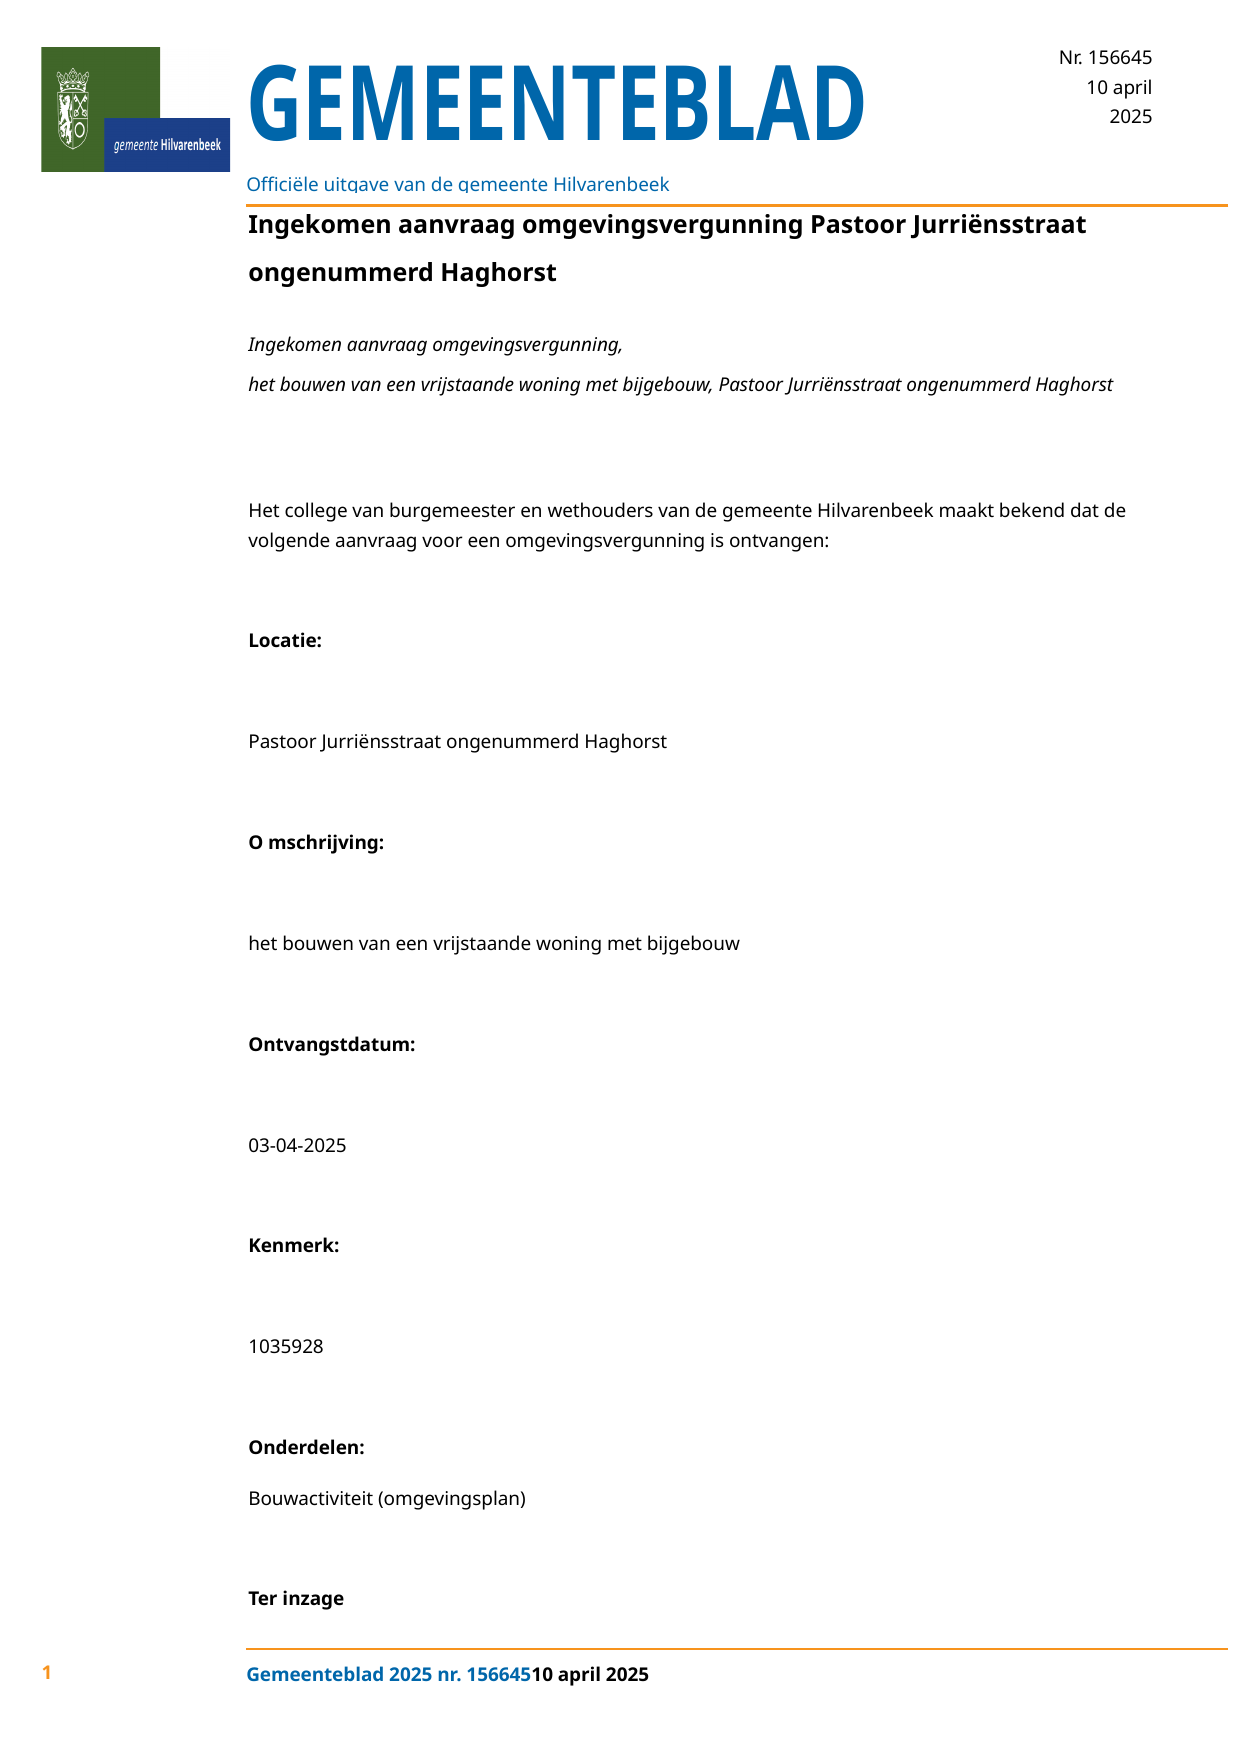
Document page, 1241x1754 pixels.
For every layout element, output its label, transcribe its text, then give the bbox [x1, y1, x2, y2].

text O mschrijving: [248, 829, 1152, 855]
text Bouwactiviteit (omgevingsplan) [248, 1485, 1152, 1511]
text Kenmerk: [248, 1233, 1152, 1258]
picture [41, 47, 231, 172]
text Onderdelen: [248, 1434, 1152, 1460]
text Ingekomen aanvraag omgevingsvergunning Pastoor Jurriënsstraat ongenummerd Haghorst [248, 207, 1152, 288]
text Pastoor Jurriënsstraat ongenummerd Haghorst [248, 728, 1152, 754]
text het bouwen van een vrijstaande woning met bijgebouw [248, 930, 1152, 956]
text Het college van burgemeester en wethouders van de gemeente Hilvarenbeek maakt bekend dat de volgende aanvraag voor een omgevingsvergunning is ontvangen: [248, 497, 1152, 553]
text Locatie: [248, 628, 1152, 653]
text Ontvangstdatum: [248, 1031, 1152, 1057]
text Ter inzage [248, 1586, 1152, 1611]
text Ingekomen aanvraag omgevingsvergunning, [248, 331, 1152, 357]
text 1035928 [248, 1333, 1152, 1359]
text 03-04-2025 [248, 1132, 1152, 1158]
text het bouwen van een vrijstaande woning met bijgebouw, Pastoor Jurriënsstraat ongenummerd Haghorst [248, 371, 1152, 396]
